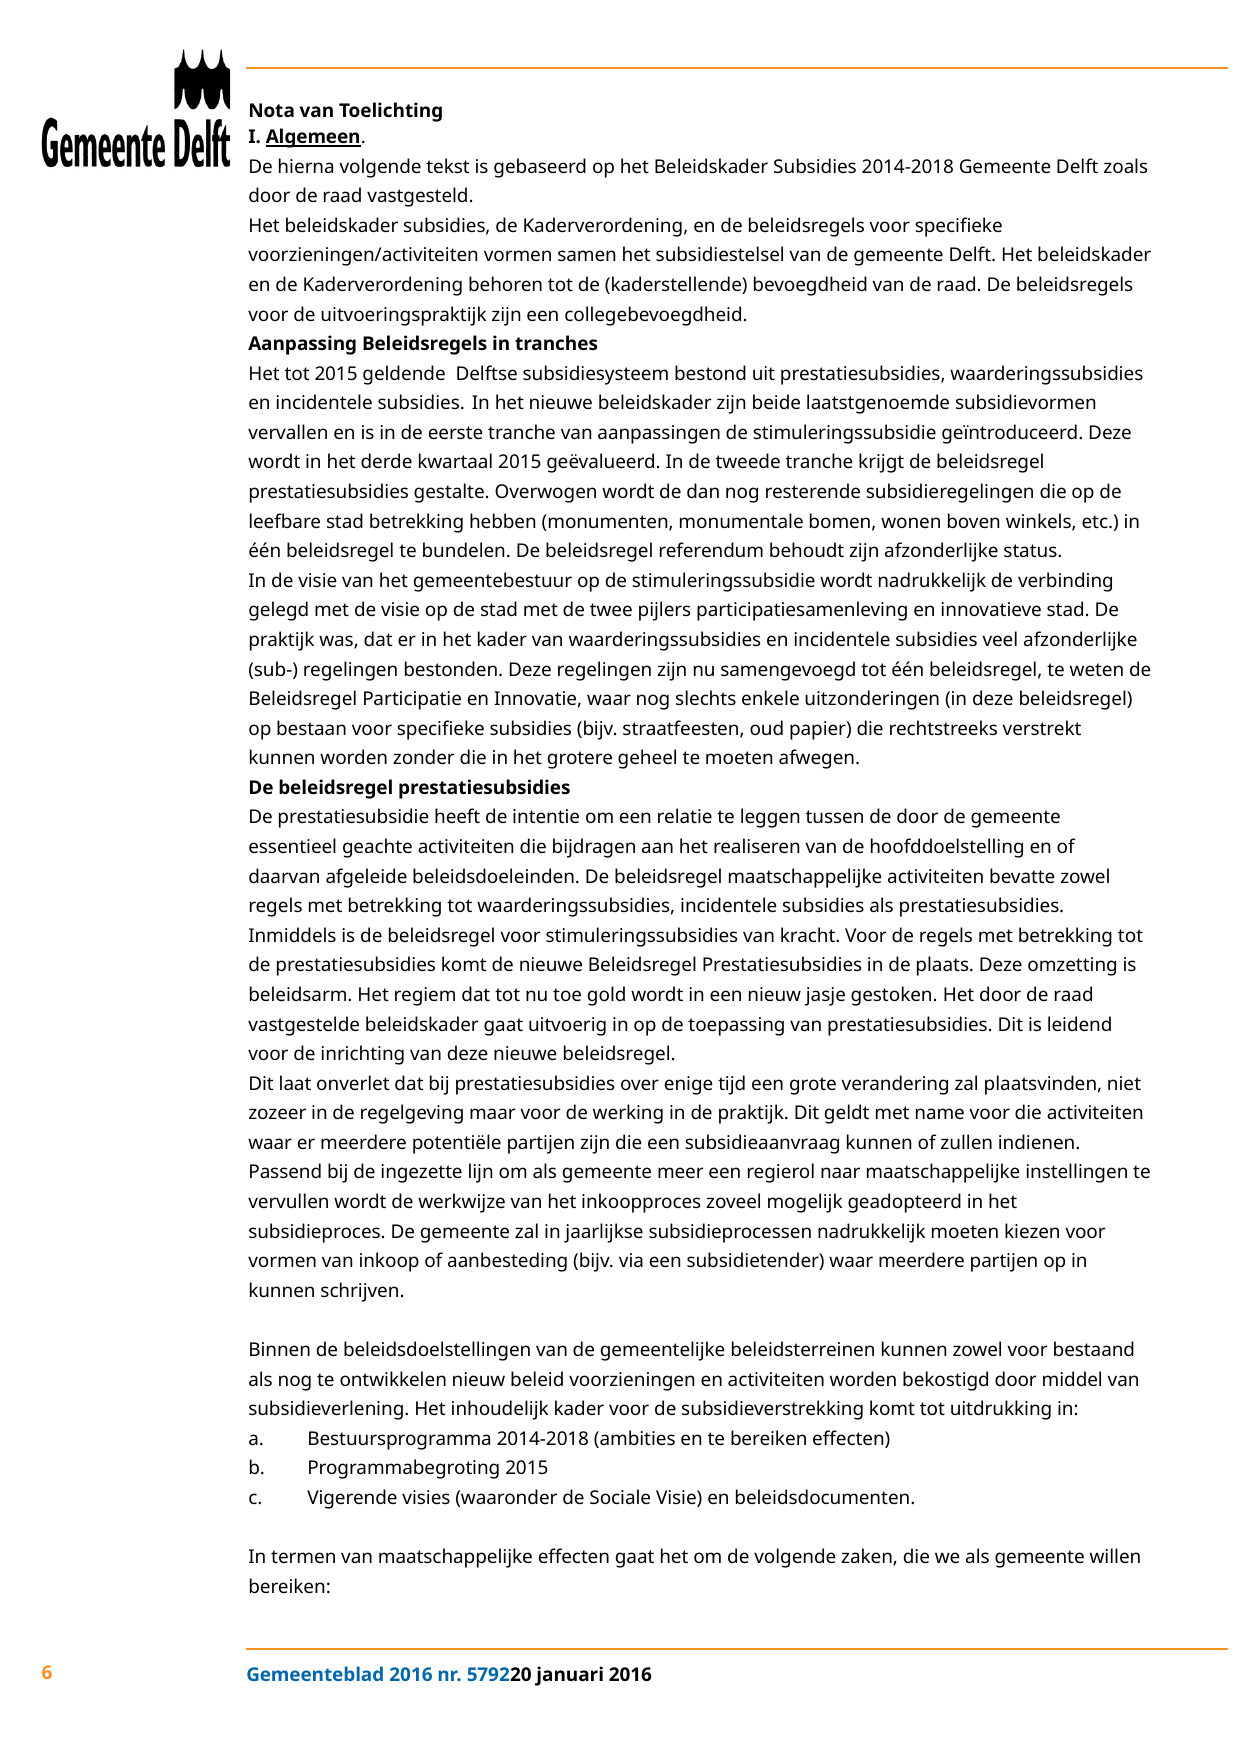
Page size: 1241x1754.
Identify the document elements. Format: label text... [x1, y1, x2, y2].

text Nota van Toelichting [248, 95, 1152, 123]
text I. Algemeen. [248, 123, 1152, 149]
text Aanpassing Beleidsregels in tranches [248, 330, 1152, 356]
text Binnen de beleidsdoelstellingen van de gemeentelijke beleidsterreinen kunnen zowel voor bestaand als nog te ontwikkelen nieuw beleid voorzieningen en activiteiten worden bekostigd door middel van subsidieverlening. Het inhoudelijk kader voor de subsidieverstrekking komt tot uitdrukking in: [248, 1336, 1152, 1421]
text De prestatiesubsidie heeft de intentie om een relatie te leggen tussen de door de gemeente essentieel geachte activiteiten die bijdragen aan het realiseren van de hoofddoelstelling en of daarvan afgeleide beleidsdoeleinden. De beleidsregel maatschappelijke activiteiten bevatte zowel regels met betrekking tot waarderingssubsidies, incidentele subsidies als prestatiesubsidies. Inmiddels is de beleidsregel voor stimuleringssubsidies van kracht. Voor de regels met betrekking tot de prestatiesubsidies komt de nieuwe Beleidsregel Prestatiesubsidies in de plaats. Deze omzetting is beleidsarm. Het regiem dat tot nu toe gold wordt in een nieuw jasje gestoken. Het door de raad vastgestelde beleidskader gaat uitvoerig in op de toepassing van prestatiesubsidies. Dit is leidend voor de inrichting van deze nieuwe beleidsregel. [248, 804, 1152, 1066]
list Programmabegroting 2015 [248, 1454, 1152, 1480]
text In de visie van het gemeentebestuur op de stimuleringssubsidie wordt nadrukkelijk de verbinding gelegd met de visie op de stad met de twee pijlers participatiesamenleving en innovatieve stad. De praktijk was, dat er in het kader van waarderingssubsidies en incidentele subsidies veel afzonderlijke (sub-) regelingen bestonden. Deze regelingen zijn nu samengevoegd tot één beleidsregel, te weten de Beleidsregel Participatie en Innovatie, waar nog slechts enkele uitzonderingen (in deze beleidsregel) op bestaan voor specifieke subsidies (bijv. straatfeesten, oud papier) die rechtstreeks verstrekt kunnen worden zonder die in het grotere geheel te moeten afwegen. [248, 567, 1152, 770]
text In termen van maatschappelijke effecten gaat het om de volgende zaken, die we als gemeente willen bereiken: [248, 1543, 1152, 1599]
text Het beleidskader subsidies, de Kaderverordening, en de beleidsregels voor specifieke voorzieningen/activiteiten vormen samen het subsidiestelsel van de gemeente Delft. Het beleidskader en de Kaderverordening behoren tot de (kaderstellende) bevoegdheid van de raad. De beleidsregels voor de uitvoeringspraktijk zijn een collegebevoegdheid. [248, 212, 1152, 327]
text Dit laat onverlet dat bij prestatiesubsidies over enige tijd een grote verandering zal plaatsvinden, niet zozeer in de regelgeving maar voor de werking in de praktijk. Dit geldt met name voor die activiteiten waar er meerdere potentiële partijen zijn die een subsidieaanvraag kunnen of zullen indienen. [248, 1070, 1152, 1155]
text Het tot 2015 geldende Delftse subsidiesysteem bestond uit prestatiesubsidies, waarderingssubsidies en incidentele subsidies. In het nieuwe beleidskader zijn beide laatstgenoemde subsidievormen vervallen en is in de eerste tranche van aanpassingen de stimuleringssubsidie geïntroduceerd. Deze wordt in het derde kwartaal 2015 geëvalueerd. In de tweede tranche krijgt de beleidsregel prestatiesubsidies gestalte. Overwogen wordt de dan nog resterende subsidieregelingen die op de leefbare stad betrekking hebben (monumenten, monumentale bomen, wonen boven winkels, etc.) in één beleidsregel te bundelen. De beleidsregel referendum behoudt zijn afzonderlijke status. [248, 360, 1152, 563]
list Vigerende visies (waaronder de Sociale Visie) en beleidsdocumenten. [248, 1484, 1152, 1510]
text Passend bij de ingezette lijn om als gemeente meer een regierol naar maatschappelijke instellingen te vervullen wordt de werkwijze van het inkoopproces zoveel mogelijk geadopteerd in het subsidieproces. De gemeente zal in jaarlijkse subsidieprocessen nadrukkelijk moeten kiezen voor vormen van inkoop of aanbesteding (bijv. via een subsidietender) waar meerdere partijen op in kunnen schrijven. [248, 1159, 1152, 1303]
text De beleidsregel prestatiesubsidies [248, 774, 1152, 800]
picture [41, 47, 231, 172]
text De hierna volgende tekst is gebaseerd op het Beleidskader Subsidies 2014-2018 Gemeente Delft zoals door de raad vastgesteld. [248, 153, 1152, 208]
list Bestuursprogramma 2014-2018 (ambities en te bereiken effecten) [248, 1425, 1152, 1451]
